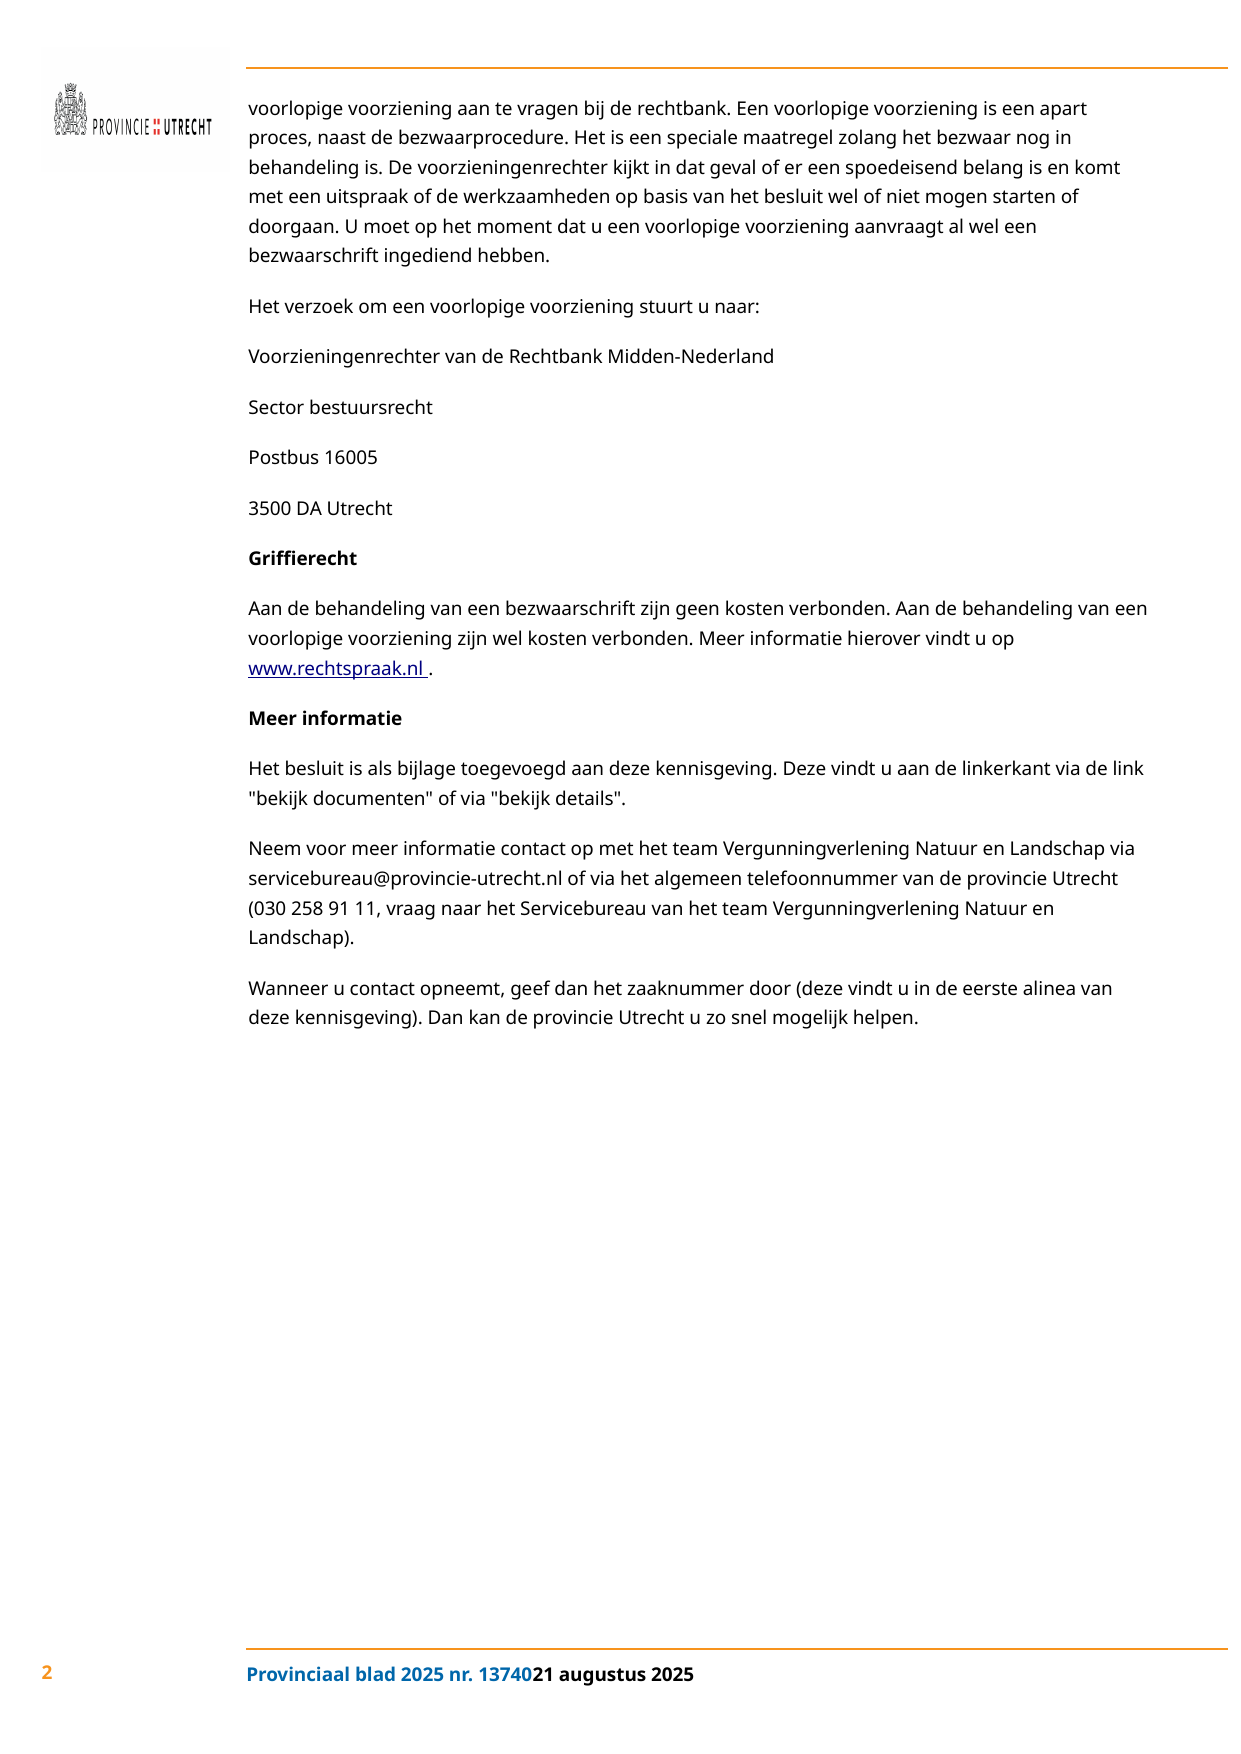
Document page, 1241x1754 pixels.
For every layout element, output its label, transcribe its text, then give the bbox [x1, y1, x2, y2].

text Postbus 16005 [248, 444, 1152, 470]
text Voorzieningenrechter van de Rechtbank Midden-Nederland [248, 343, 1152, 369]
text Meer informatie [248, 705, 1152, 731]
text Neem voor meer informatie contact op met het team Vergunningverlening Natuur en Landschap via servicebureau@provincie-utrecht.nl of via het algemeen telefoonnummer van de provincie Utrecht (030 258 91 11, vraag naar het Servicebureau van het team Vergunningverlening Natuur en Landschap). [248, 836, 1152, 950]
text Griffierecht [248, 545, 1152, 571]
text 3500 DA Utrecht [248, 495, 1152, 521]
text Sector bestuursrecht [248, 394, 1152, 420]
text Wanneer u contact opneemt, geef dan het zaaknummer door (deze vindt u in de eerste alinea van deze kennisgeving). Dan kan de provincie Utrecht u zo snel mogelijk helpen. [248, 975, 1152, 1030]
text voorlopige voorziening aan te vragen bij de rechtbank. Een voorlopige voorziening is een apart proces, naast de bezwaarprocedure. Het is een speciale maatregel zolang het bezwaar nog in behandeling is. De voorzieningenrechter kijkt in dat geval of er een spoedeisend belang is en komt met een uitspraak of de werkzaamheden op basis van het besluit wel of niet mogen starten of doorgaan. U moet op het moment dat u een voorlopige voorziening aanvraagt al wel een bezwaarschrift ingediend hebben. [248, 95, 1152, 268]
text Aan de behandeling van een bezwaarschrift zijn geen kosten verbonden. Aan de behandeling van een voorlopige voorziening zijn wel kosten verbonden. Meer informatie hierover vindt u op www.rechtspraak.nl . [248, 596, 1152, 681]
picture [41, 47, 231, 172]
text Het besluit is als bijlage toegevoegd aan deze kennisgeving. Deze vindt u aan de linkerkant via de link "bekijk documenten" of via "bekijk details". [248, 756, 1152, 811]
text Het verzoek om een voorlopige voorziening stuurt u naar: [248, 293, 1152, 319]
